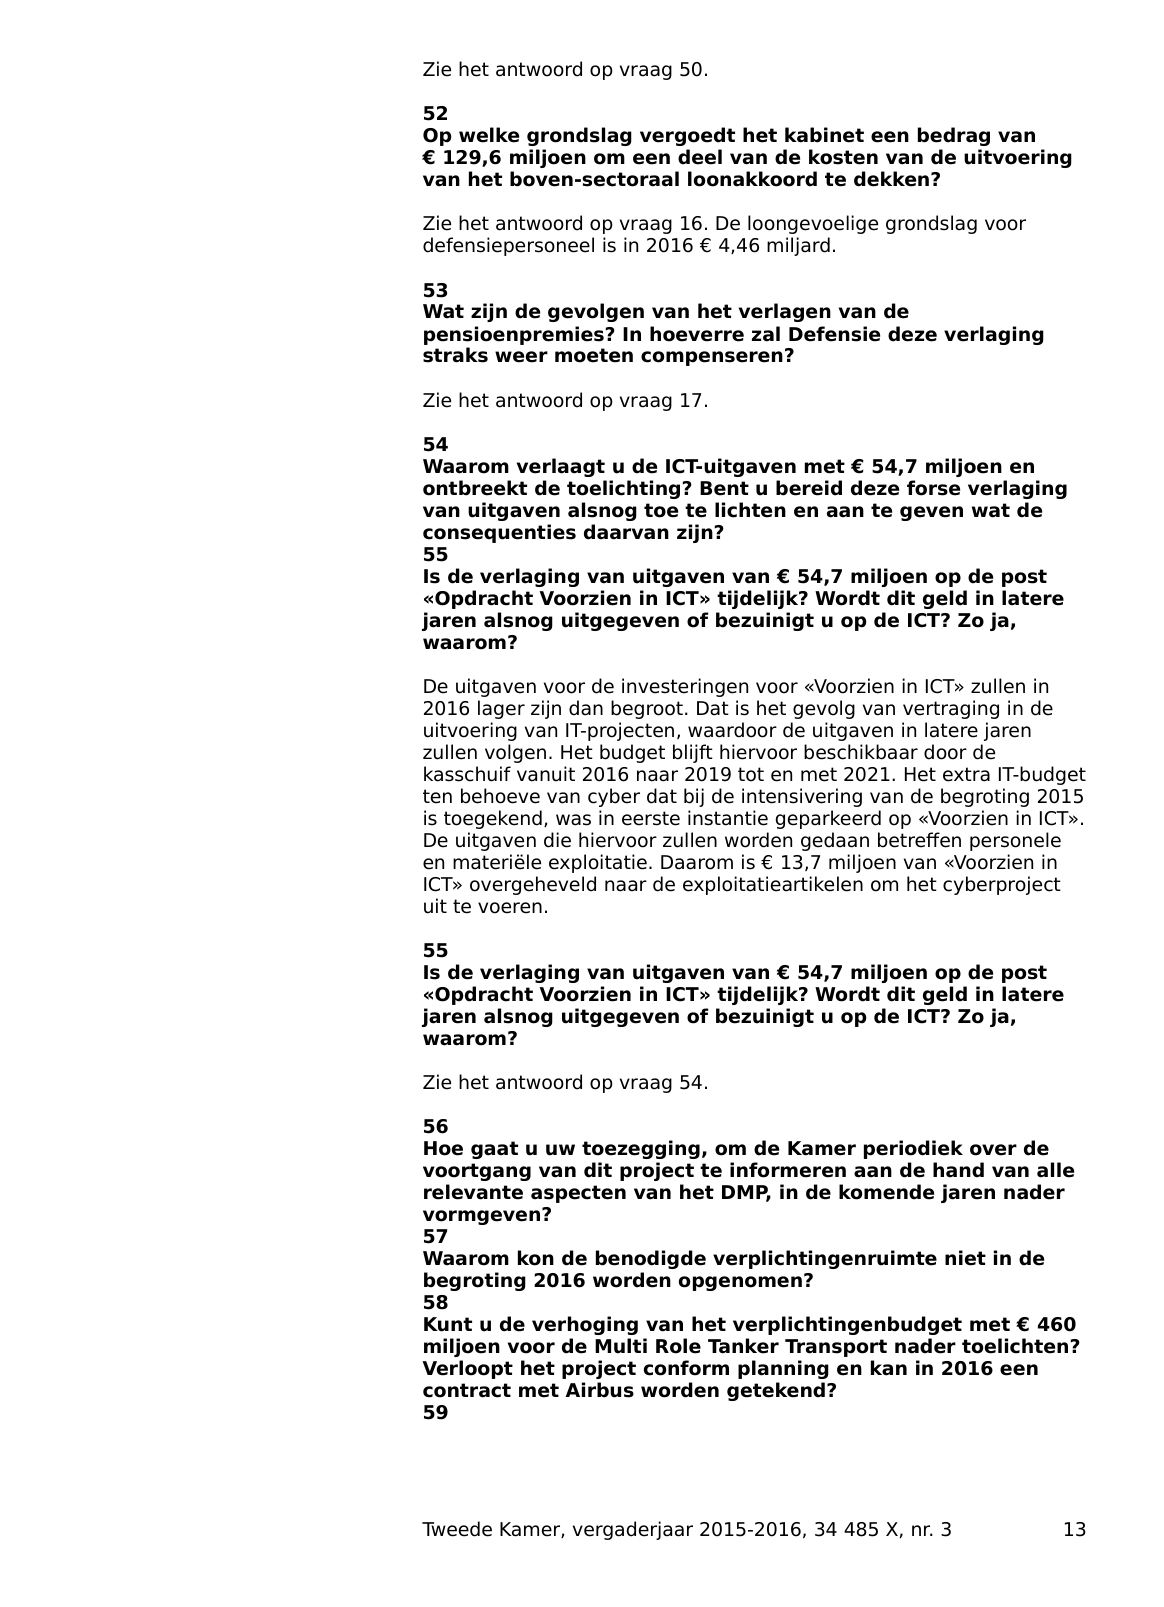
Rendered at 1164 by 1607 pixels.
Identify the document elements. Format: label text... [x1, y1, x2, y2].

text 55 [422, 544, 1087, 566]
text Is de verlaging van uitgaven van € 54,7 miljoen op de post «Opdracht Voorzien in ICT» tijdelijk? Wordt dit geld in latere jaren alsnog uitgegeven of bezuinigt u op de ICT? Zo ja, waarom? [422, 566, 1087, 653]
text 53 [422, 279, 1087, 301]
text 54 [422, 434, 1087, 456]
text Zie het antwoord op vraag 17. [422, 389, 1087, 412]
text 58 [422, 1292, 1087, 1314]
text Wat zijn de gevolgen van het verlagen van de pensioenpremies? In hoeverre zal Defensie deze verlaging straks weer moeten compenseren? [422, 301, 1087, 367]
text Kunt u de verhoging van het verplichtingenbudget met € 460 miljoen voor de Multi Role Tanker Transport nader toelichten? Verloopt het project conform planning en kan in 2016 een contract met Airbus worden getekend? [422, 1314, 1087, 1402]
text Is de verlaging van uitgaven van € 54,7 miljoen op de post «Opdracht Voorzien in ICT» tijdelijk? Wordt dit geld in latere jaren alsnog uitgegeven of bezuinigt u op de ICT? Zo ja, waarom? [422, 962, 1087, 1049]
text 55 [422, 940, 1087, 962]
text Zie het antwoord op vraag 54. [422, 1072, 1087, 1094]
text Zie het antwoord op vraag 16. De loongevoelige grondslag voor defensiepersoneel is in 2016 € 4,46 miljard. [422, 213, 1087, 257]
text Waarom verlaagt u de ICT-uitgaven met € 54,7 miljoen en ontbreekt de toelichting? Bent u bereid deze forse verlaging van uitgaven alsnog toe te lichten en aan te geven wat de consequenties daarvan zijn? [422, 456, 1087, 544]
text 56 [422, 1116, 1087, 1138]
text Waarom kon de benodigde verplichtingenruimte niet in de begroting 2016 worden opgenomen? [422, 1248, 1087, 1292]
text 57 [422, 1226, 1087, 1248]
text Op welke grondslag vergoedt het kabinet een bedrag van € 129,6 miljoen om een deel van de kosten van de uitvoering van het boven-sectoraal loonakkoord te dekken? [422, 125, 1087, 191]
text De uitgaven voor de investeringen voor «Voorzien in ICT» zullen in 2016 lager zijn dan begroot. Dat is het gevolg van vertraging in de uitvoering van IT-projecten, waardoor de uitgaven in latere jaren zullen volgen. Het budget blijft hiervoor beschikbaar door de kasschuif vanuit 2016 naar 2019 tot en met 2021. Het extra IT-budget ten behoeve van cyber dat bij de intensivering van de begroting 2015 is toegekend, was in eerste instantie geparkeerd op «Voorzien in ICT». De uitgaven die hiervoor zullen worden gedaan betreffen personele en materiële exploitatie. Daarom is € 13,7 miljoen van «Voorzien in ICT» overgeheveld naar de exploitatieartikelen om het cyberproject uit te voeren. [422, 676, 1087, 917]
text Zie het antwoord op vraag 50. [422, 59, 1087, 81]
text Hoe gaat u uw toezegging, om de Kamer periodiek over de voortgang van dit project te informeren aan de hand van alle relevante aspecten van het DMP, in de komende jaren nader vormgeven? [422, 1138, 1087, 1226]
text 59 [422, 1402, 1087, 1424]
text 52 [422, 103, 1087, 125]
